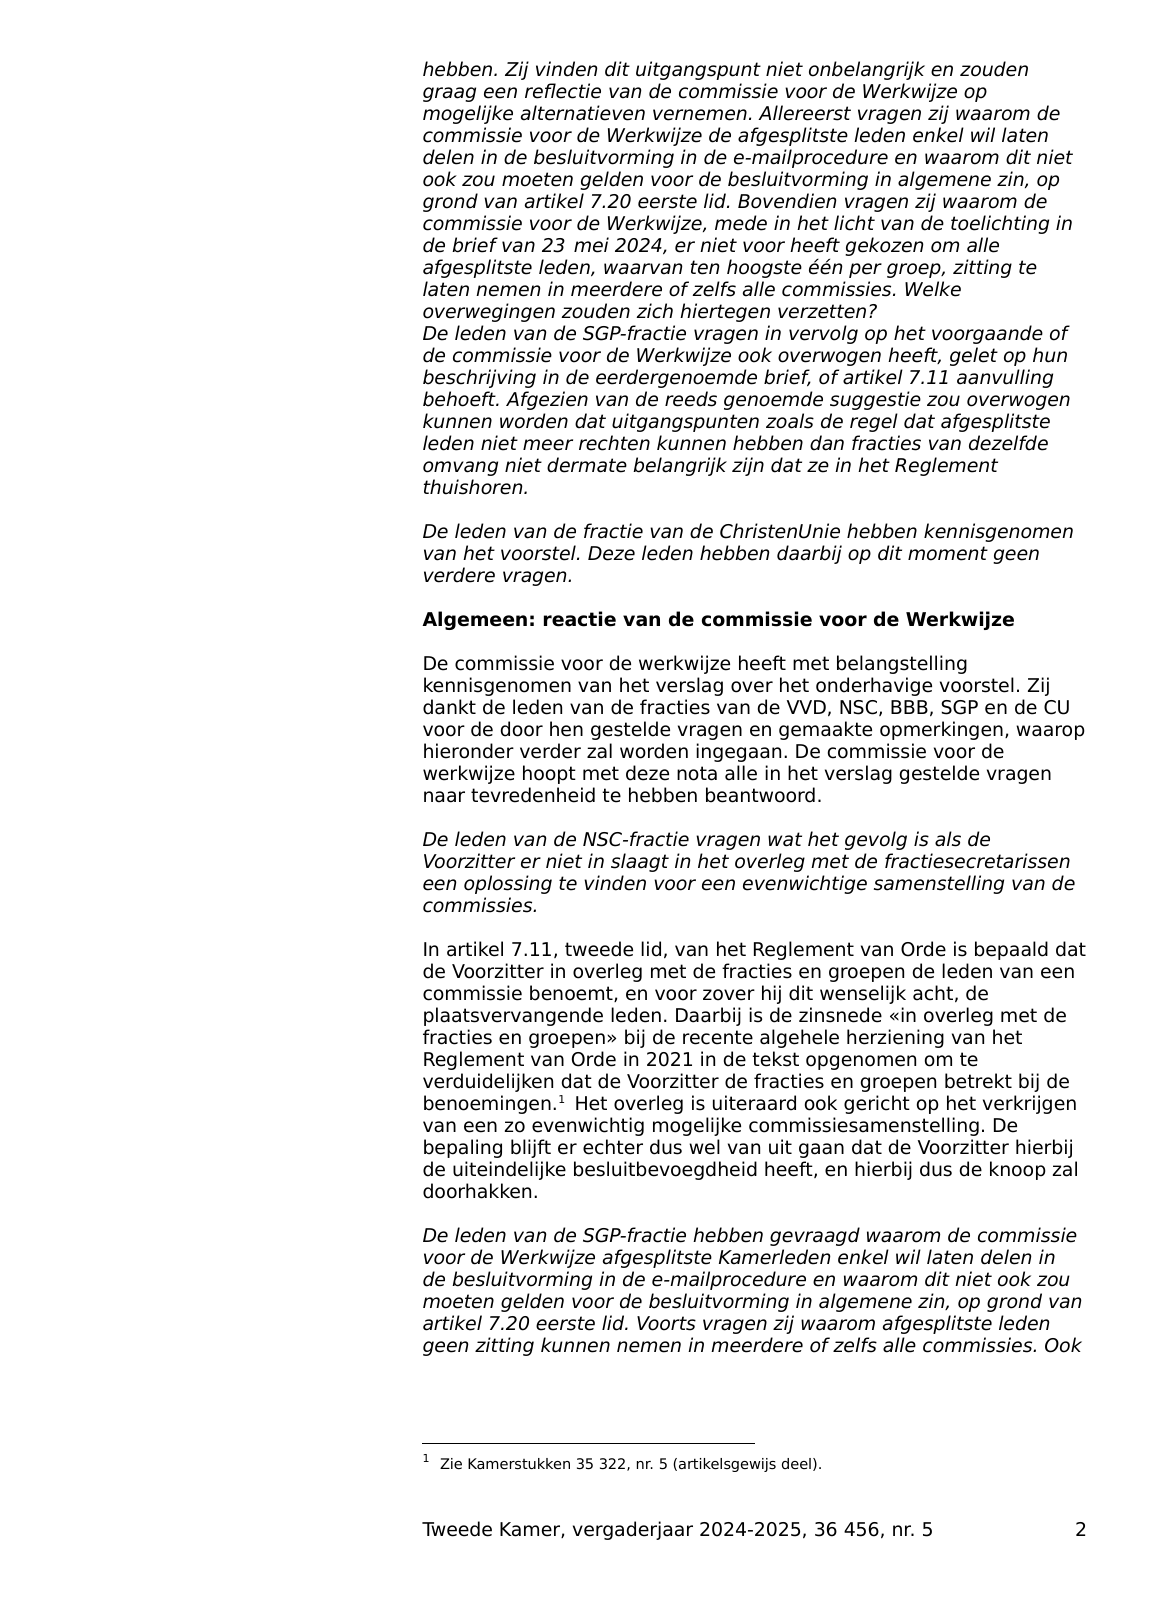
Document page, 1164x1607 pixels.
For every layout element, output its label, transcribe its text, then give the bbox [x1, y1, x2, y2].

text hebben. Zij vinden dit uitgangspunt niet onbelangrijk en zouden graag een reflectie van de commissie voor de Werkwijze op mogelijke alternatieven vernemen. Allereerst vragen zij waarom de commissie voor de Werkwijze de afgesplitste leden enkel wil laten delen in de besluitvorming in de e-mailprocedure en waarom dit niet ook zou moeten gelden voor de besluitvorming in algemene zin, op grond van artikel 7.20 eerste lid. Bovendien vragen zij waarom de commissie voor de Werkwijze, mede in het licht van de toelichting in de brief van 23 mei 2024, er niet voor heeft gekozen om alle afgesplitste leden, waarvan ten hoogste één per groep, zitting te laten nemen in meerdere of zelfs alle commissies. Welke overwegingen zouden zich hiertegen verzetten? [422, 59, 1087, 323]
text De leden van de NSC-fractie vragen wat het gevolg is als de Voorzitter er niet in slaagt in het overleg met de fractiesecretarissen een oplossing te vinden voor een evenwichtige samenstelling van de commissies. [422, 829, 1087, 917]
text De leden van de fractie van de ChristenUnie hebben kennisgenomen van het voorstel. Deze leden hebben daarbij op dit moment geen verdere vragen. [422, 521, 1087, 587]
text De leden van de SGP-fractie vragen in vervolg op het voorgaande of de commissie voor de Werkwijze ook overwogen heeft, gelet op hun beschrijving in de eerdergenoemde brief, of artikel 7.11 aanvulling behoeft. Afgezien van de reeds genoemde suggestie zou overwogen kunnen worden dat uitgangspunten zoals de regel dat afgesplitste leden niet meer rechten kunnen hebben dan fracties van dezelfde omvang niet dermate belangrijk zijn dat ze in het Reglement thuishoren. [422, 323, 1087, 499]
text De leden van de SGP-fractie hebben gevraagd waarom de commissie voor de Werkwijze afgesplitste Kamerleden enkel wil laten delen in de besluitvorming in de e-mailprocedure en waarom dit niet ook zou moeten gelden voor de besluitvorming in algemene zin, op grond van artikel 7.20 eerste lid. Voorts vragen zij waarom afgesplitste leden geen zitting kunnen nemen in meerdere of zelfs alle commissies. Ook [422, 1225, 1087, 1357]
subtitle Algemeen: reactie van de commissie voor de Werkwijze [422, 609, 1087, 631]
text Zie Kamerstukken 35 322, nr. 5 (artikelsgewijs deel). [422, 1452, 1087, 1474]
text In artikel 7.11, tweede lid, van het Reglement van Orde is bepaald dat de Voorzitter in overleg met de fracties en groepen de leden van een commissie benoemt, en voor zover hij dit wenselijk acht, de plaatsvervangende leden. Daarbij is de zinsnede «in overleg met de fracties en groepen» bij de recente algehele herziening van het Reglement van Orde in 2021 in de tekst opgenomen om te verduidelijken dat de Voorzitter de fracties en groepen betrekt bij de benoemingen. Het overleg is uiteraard ook gericht op het verkrijgen van een zo evenwichtig mogelijke commissiesamenstelling. De bepaling blijft er echter dus wel van uit gaan dat de Voorzitter hierbij de uiteindelijke besluitbevoegdheid heeft, en hierbij dus de knoop zal doorhakken. [422, 939, 1087, 1203]
text De commissie voor de werkwijze heeft met belangstelling kennisgenomen van het verslag over het onderhavige voorstel. Zij dankt de leden van de fracties van de VVD, NSC, BBB, SGP en de CU voor de door hen gestelde vragen en gemaakte opmerkingen, waarop hieronder verder zal worden ingegaan. De commissie voor de werkwijze hoopt met deze nota alle in het verslag gestelde vragen naar tevredenheid te hebben beantwoord. [422, 653, 1087, 807]
